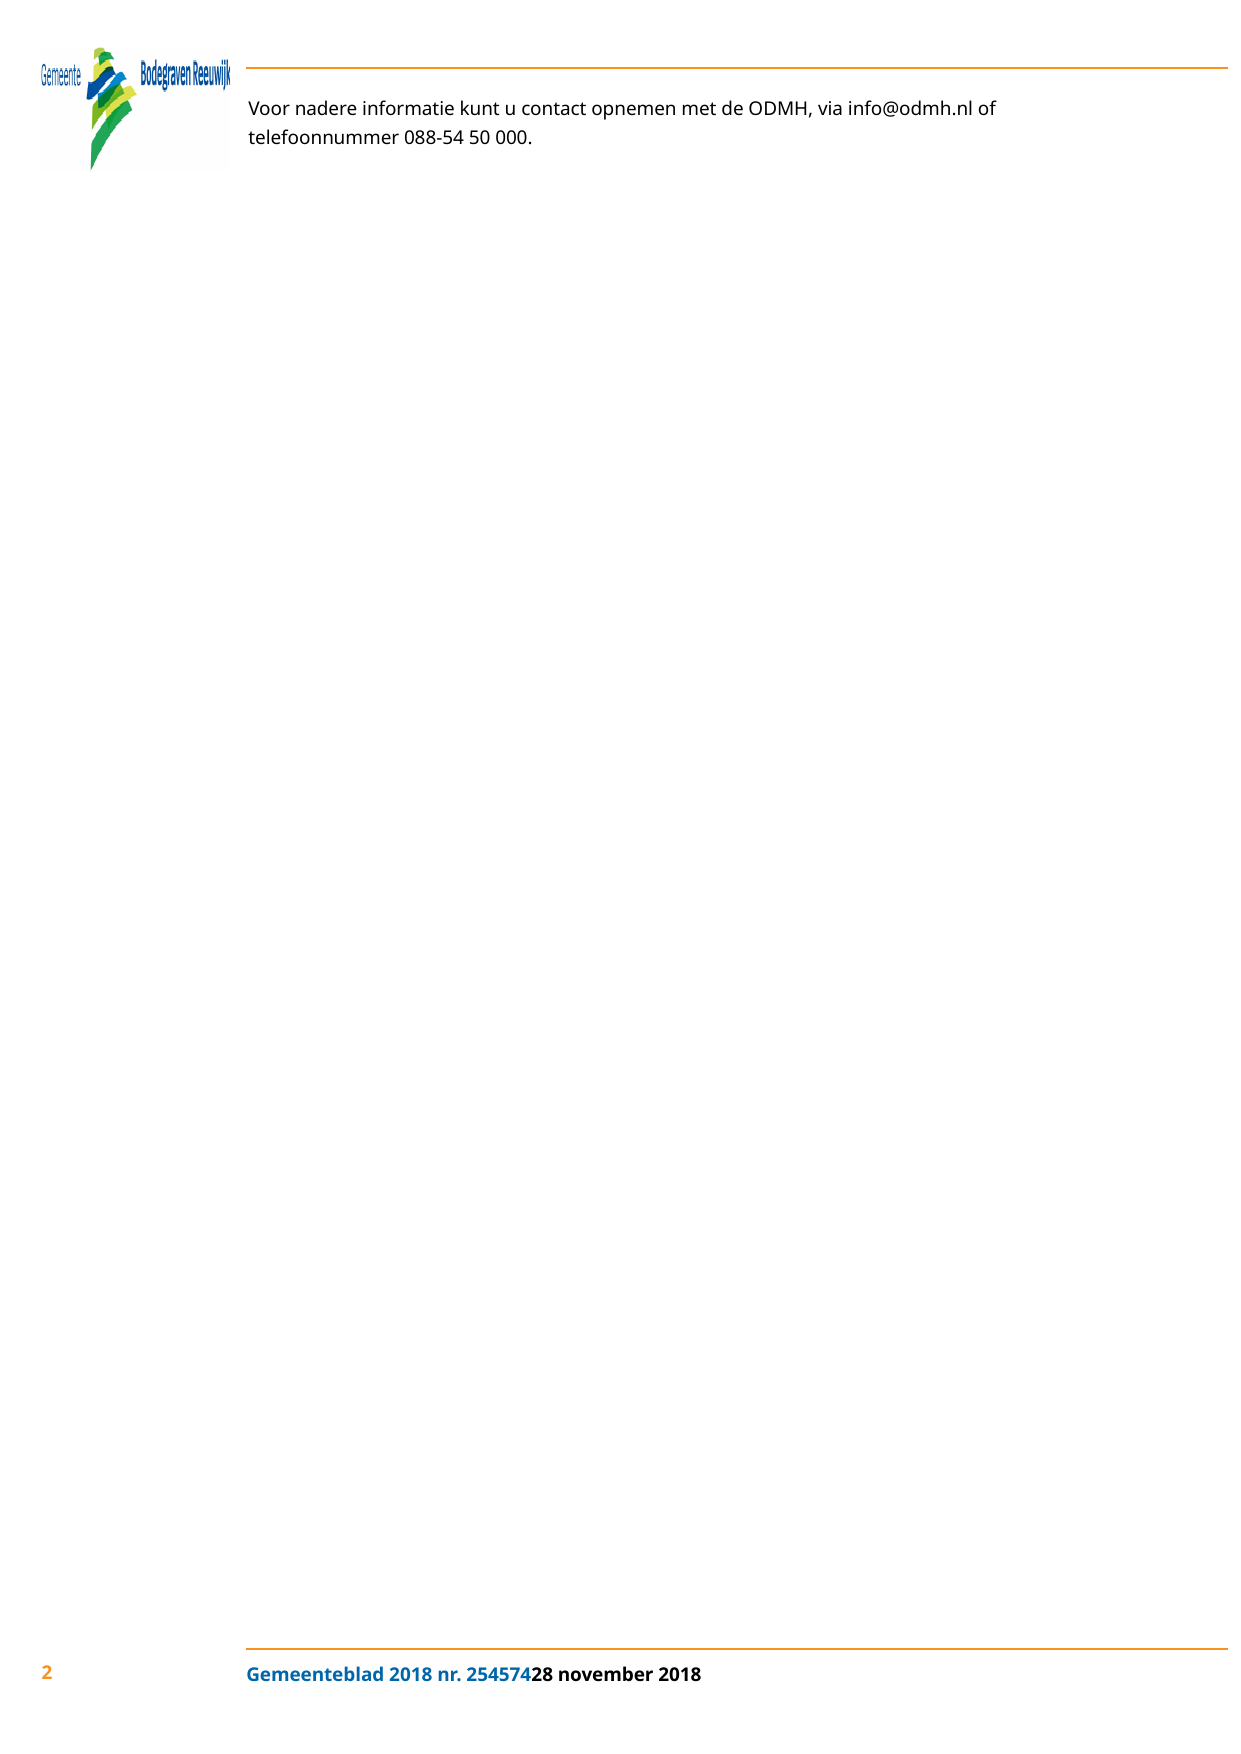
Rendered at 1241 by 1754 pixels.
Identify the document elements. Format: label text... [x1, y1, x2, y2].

text Voor nadere informatie kunt u contact opnemen met de ODMH, via info@odmh.nl of telefoonnummer 088-54 50 000. [248, 95, 1152, 150]
picture [41, 47, 231, 172]
